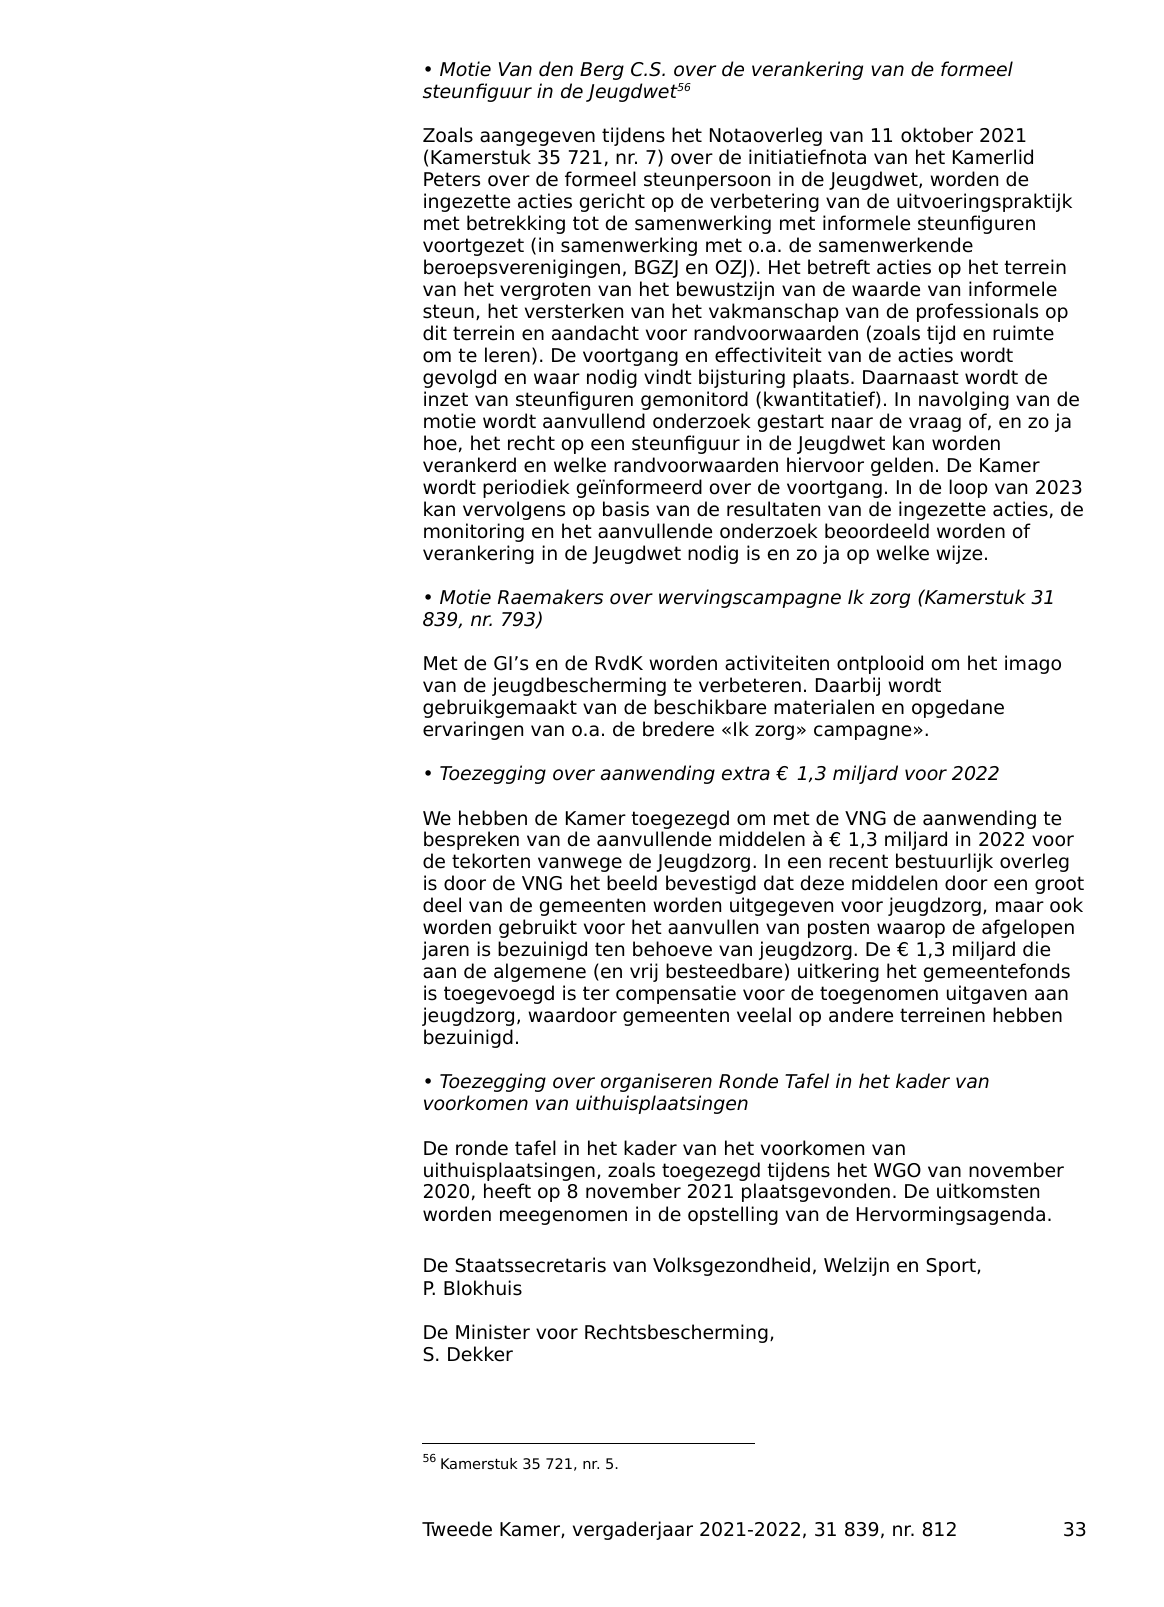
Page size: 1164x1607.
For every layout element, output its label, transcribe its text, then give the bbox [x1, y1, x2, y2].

text Met de GI’s en de RvdK worden activiteiten ontplooid om het imago van de jeugdbescherming te verbeteren. Daarbij wordt gebruikgemaakt van de beschikbare materialen en opgedane ervaringen van o.a. de bredere «Ik zorg» campagne». [422, 653, 1087, 741]
subtitle • Toezegging over organiseren Ronde Tafel in het kader van voorkomen van uithuisplaatsingen [422, 1071, 1087, 1115]
subtitle • Motie Van den Berg C.S. over de verankering van de formeel steunfiguur in de Jeugdwet [422, 59, 1087, 103]
subtitle • Motie Raemakers over wervingscampagne Ik zorg (Kamerstuk 31 839, nr. 793) [422, 587, 1087, 631]
text De ronde tafel in het kader van het voorkomen van uithuisplaatsingen, zoals toegezegd tijdens het WGO van november 2020, heeft op 8 november 2021 plaatsgevonden. De uitkomsten worden meegenomen in de opstelling van de Hervormingsagenda. [422, 1137, 1087, 1225]
subtitle • Toezegging over aanwending extra € 1,3 miljard voor 2022 [422, 763, 1087, 785]
text Kamerstuk 35 721, nr. 5. [422, 1452, 1087, 1474]
text Zoals aangegeven tijdens het Notaoverleg van 11 oktober 2021 (Kamerstuk 35 721, nr. 7) over de initiatiefnota van het Kamerlid Peters over de formeel steunpersoon in de Jeugdwet, worden de ingezette acties gericht op de verbetering van de uitvoeringspraktijk met betrekking tot de samenwerking met informele steunfiguren voortgezet (in samenwerking met o.a. de samenwerkende beroepsverenigingen, BGZJ en OZJ). Het betreft acties op het terrein van het vergroten van het bewustzijn van de waarde van informele steun, het versterken van het vakmanschap van de professionals op dit terrein en aandacht voor randvoorwaarden (zoals tijd en ruimte om te leren). De voortgang en effectiviteit van de acties wordt gevolgd en waar nodig vindt bijsturing plaats. Daarnaast wordt de inzet van steunfiguren gemonitord (kwantitatief). In navolging van de motie wordt aanvullend onderzoek gestart naar de vraag of, en zo ja hoe, het recht op een steunfiguur in de Jeugdwet kan worden verankerd en welke randvoorwaarden hiervoor gelden. De Kamer wordt periodiek geïnformeerd over de voortgang. In de loop van 2023 kan vervolgens op basis van de resultaten van de ingezette acties, de monitoring en het aanvullende onderzoek beoordeeld worden of verankering in de Jeugdwet nodig is en zo ja op welke wijze. [422, 125, 1087, 565]
text We hebben de Kamer toegezegd om met de VNG de aanwending te bespreken van de aanvullende middelen à € 1,3 miljard in 2022 voor de tekorten vanwege de Jeugdzorg. In een recent bestuurlijk overleg is door de VNG het beeld bevestigd dat deze middelen door een groot deel van de gemeenten worden uitgegeven voor jeugdzorg, maar ook worden gebruikt voor het aanvullen van posten waarop de afgelopen jaren is bezuinigd ten behoeve van jeugdzorg. De € 1,3 miljard die aan de algemene (en vrij besteedbare) uitkering het gemeentefonds is toegevoegd is ter compensatie voor de toegenomen uitgaven aan jeugdzorg, waardoor gemeenten veelal op andere terreinen hebben bezuinigd. [422, 807, 1087, 1049]
text De Staatssecretaris van Volksgezondheid, Welzijn en Sport, P. Blokhuis [422, 1255, 1087, 1299]
text De Minister voor Rechtsbescherming, S. Dekker [422, 1322, 1087, 1366]
